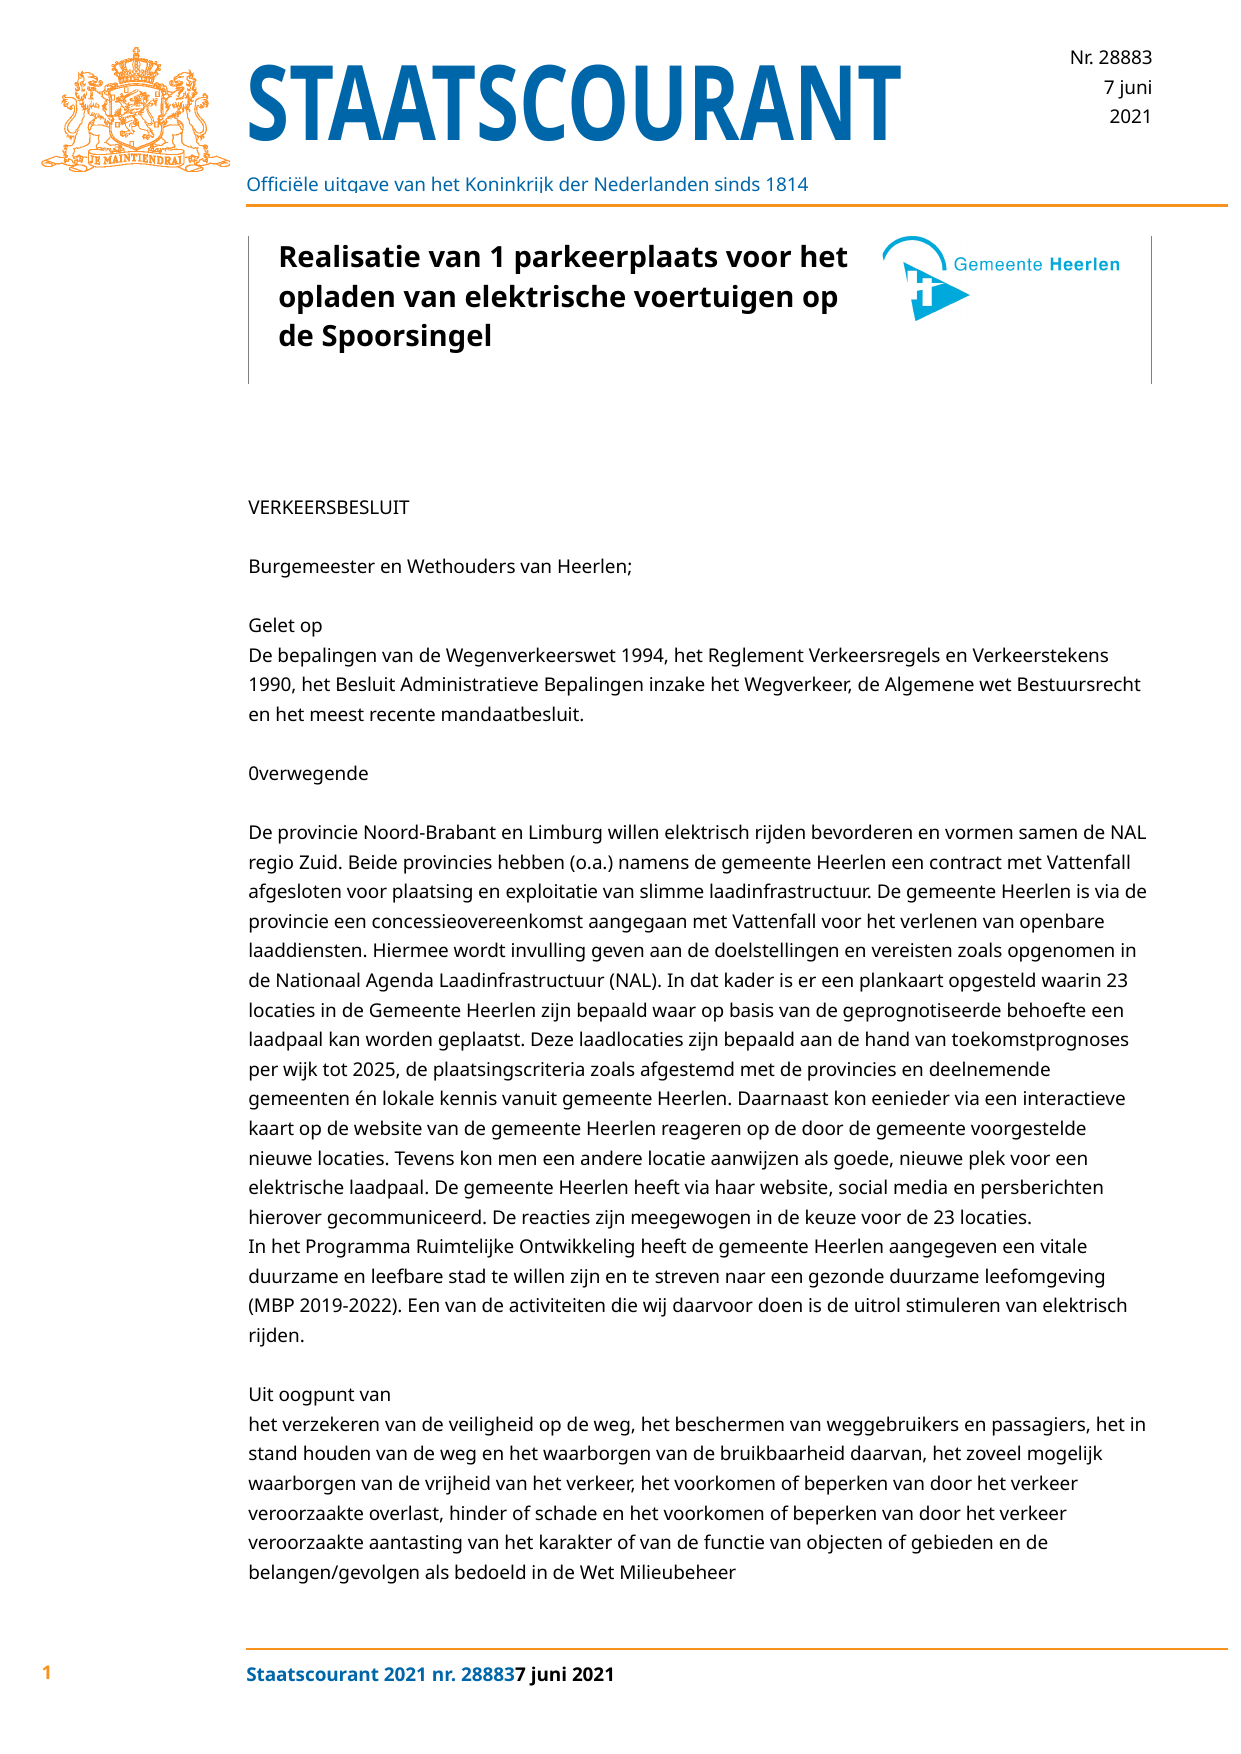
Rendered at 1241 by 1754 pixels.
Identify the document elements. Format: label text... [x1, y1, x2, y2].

text Uit oogpunt van [248, 1381, 1152, 1407]
picture [41, 47, 231, 172]
text Gelet op [248, 612, 1152, 638]
text De bepalingen van de Wegenverkeerswet 1994, het Reglement Verkeersregels en Verkeerstekens 1990, het Besluit Administratieve Bepalingen inzake het Wegverkeer, de Algemene wet Bestuursrecht en het meest recente mandaatbesluit. [248, 642, 1152, 727]
picture [882, 236, 903, 252]
text De provincie Noord-Brabant en Limburg willen elektrisch rijden bevorderen en vormen samen de NAL regio Zuid. Beide provincies hebben (o.a.) namens de gemeente Heerlen een contract met Vattenfall afgesloten voor plaatsing en exploitatie van slimme laadinfrastructuur. De gemeente Heerlen is via de provincie een concessieovereenkomst aangegaan met Vattenfall voor het verlenen van openbare laaddiensten. Hiermee wordt invulling geven aan de doelstellingen en vereisten zoals opgenomen in de Nationaal Agenda Laadinfrastructuur (NAL). In dat kader is er een plankaart opgesteld waarin 23 locaties in de Gemeente Heerlen zijn bepaald waar op basis van de geprognotiseerde behoefte een laadpaal kan worden geplaatst. Deze laadlocaties zijn bepaald aan de hand van toekomstprognoses per wijk tot 2025, de plaatsingscriteria zoals afgestemd met de provincies en deelnemende gemeenten én lokale kennis vanuit gemeente Heerlen. Daarnaast kon eenieder via een interactieve kaart op de website van de gemeente Heerlen reageren op de door de gemeente voorgestelde nieuwe locaties. Tevens kon men een andere locatie aanwijzen als goede, nieuwe plek voor een elektrische laadpaal. De gemeente Heerlen heeft via haar website, social media en persberichten hierover gecommuniceerd. De reacties zijn meegewogen in de keuze voor de 23 locaties. [248, 819, 1152, 1229]
table_header [850, 236, 1151, 384]
table_header Realisatie van 1 parkeerplaats voor het opladen van elektrische voertuigen op de Spoorsingel [249, 236, 850, 384]
text In het Programma Ruimtelijke Ontwikkeling heeft de gemeente Heerlen aangegeven een vitale duurzame en leefbare stad te willen zijn en te streven naar een gezonde duurzame leefomgeving (MBP 2019-2022). Een van de activiteiten die wij daarvoor doen is de uitrol stimuleren van elektrisch rijden. [248, 1233, 1152, 1348]
text 0verwegende [248, 760, 1152, 786]
text Burgemeester en Wethouders van Heerlen; [248, 553, 1152, 579]
text het verzekeren van de veiligheid op de weg, het beschermen van weggebruikers en passagiers, het in stand houden van de weg en het waarborgen van de bruikbaarheid daarvan, het zoveel mogelijk waarborgen van de vrijheid van het verkeer, het voorkomen of beperken van door het verkeer veroorzaakte overlast, hinder of schade en het voorkomen of beperken van door het verkeer veroorzaakte aantasting van het karakter of van de functie van objecten of gebieden en de belangen/gevolgen als bedoeld in de Wet Milieubeheer [248, 1411, 1152, 1584]
picture [882, 236, 1119, 321]
text VERKEERSBESLUIT [248, 494, 1152, 519]
